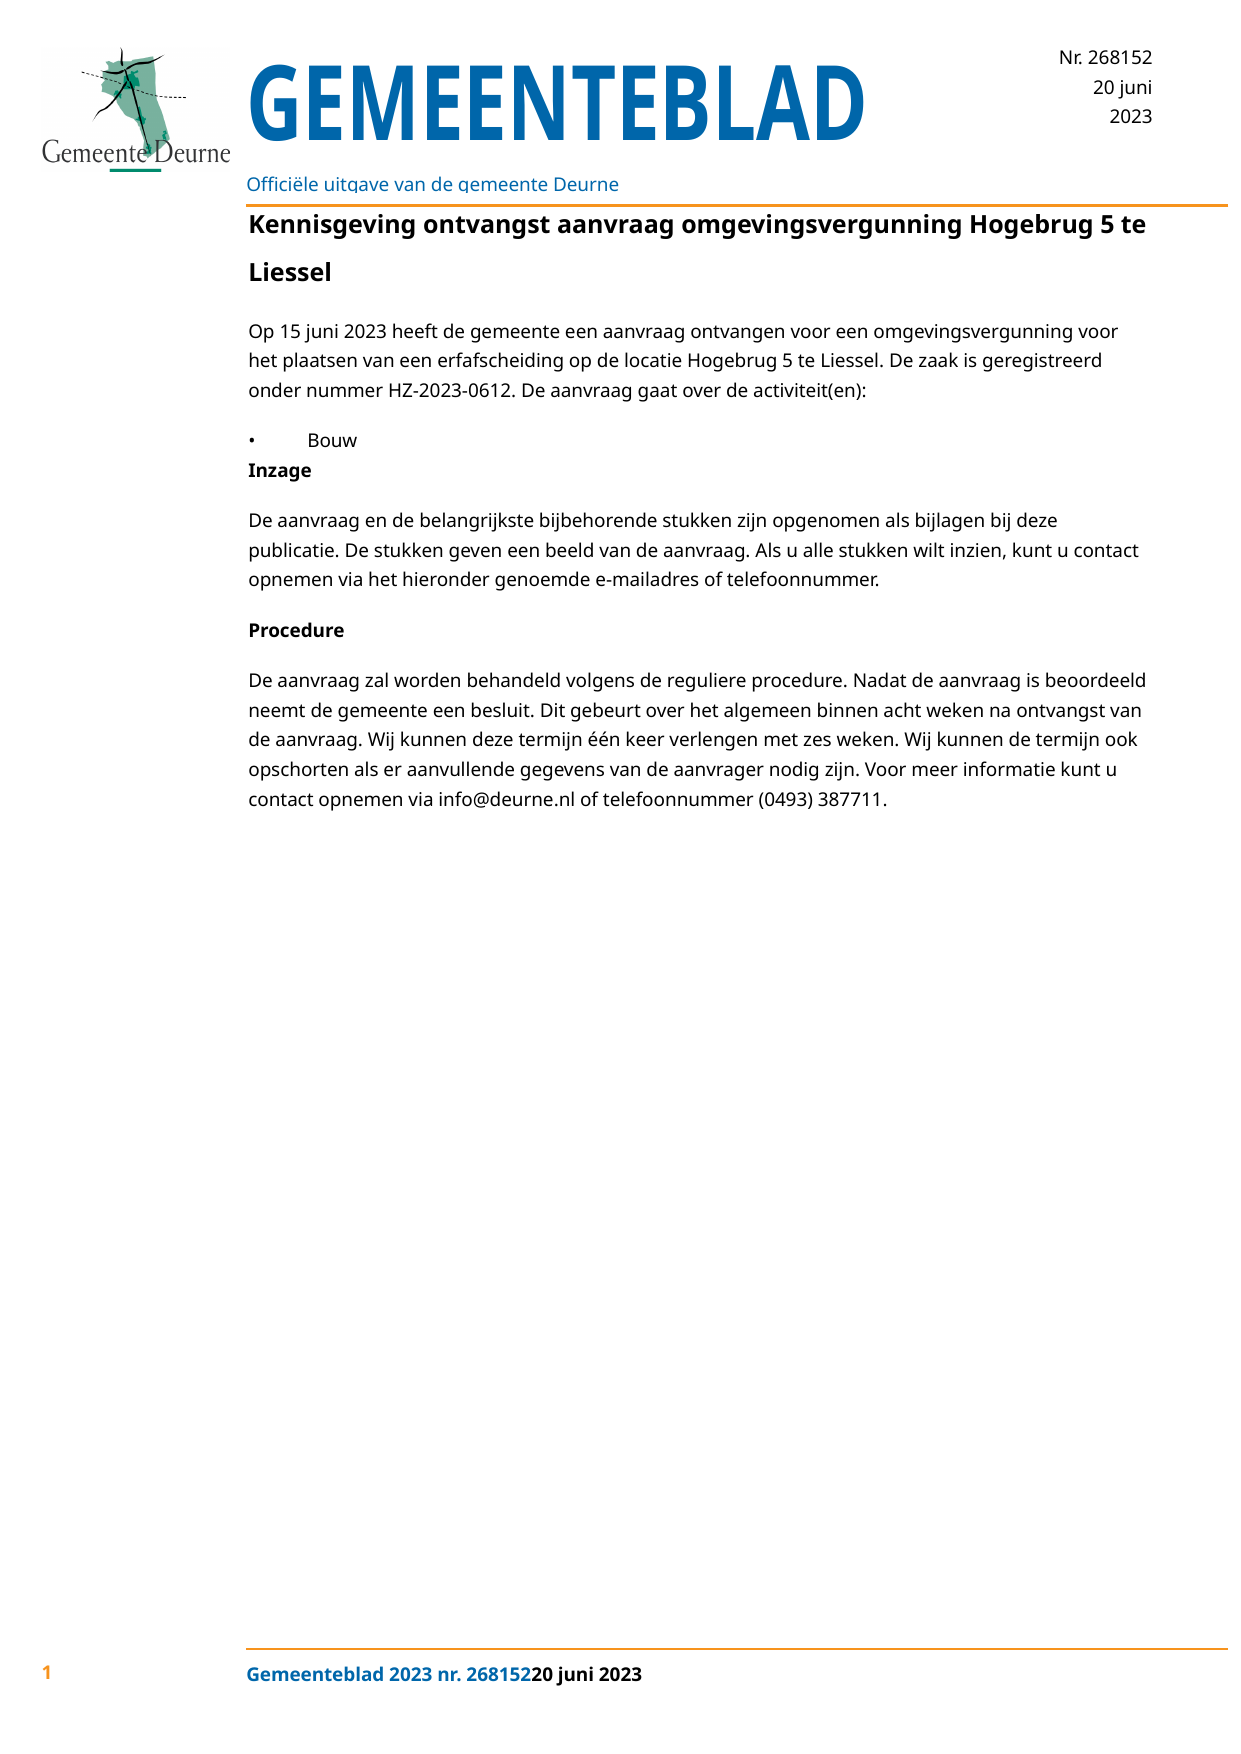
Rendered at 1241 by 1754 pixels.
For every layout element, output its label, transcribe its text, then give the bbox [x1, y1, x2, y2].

text De aanvraag zal worden behandeld volgens de reguliere procedure. Nadat de aanvraag is beoordeeld neemt de gemeente een besluit. Dit gebeurt over het algemeen binnen acht weken na ontvangst van de aanvraag. Wij kunnen deze termijn één keer verlengen met zes weken. Wij kunnen de termijn ook opschorten als er aanvullende gegevens van de aanvrager nodig zijn. Voor meer informatie kunt u contact opnemen via info@deurne.nl of telefoonnummer (0493) 387711. [248, 667, 1152, 812]
text Inzage [248, 457, 1152, 483]
picture [41, 47, 231, 172]
text Op 15 juni 2023 heeft de gemeente een aanvraag ontvangen voor een omgevingsvergunning voor het plaatsen van een erfafscheiding op de locatie Hogebrug 5 te Liessel. De zaak is geregistreerd onder nummer HZ-2023-0612. De aanvraag gaat over de activiteit(en): [248, 318, 1152, 403]
list Bouw [248, 427, 1152, 453]
text Procedure [248, 617, 1152, 643]
text Kennisgeving ontvangst aanvraag omgevingsvergunning Hogebrug 5 te Liessel [248, 207, 1152, 288]
text De aanvraag en de belangrijkste bijbehorende stukken zijn opgenomen als bijlagen bij deze publicatie. De stukken geven een beeld van de aanvraag. Als u alle stukken wilt inzien, kunt u contact opnemen via het hieronder genoemde e-mailadres of telefoonnummer. [248, 507, 1152, 592]
